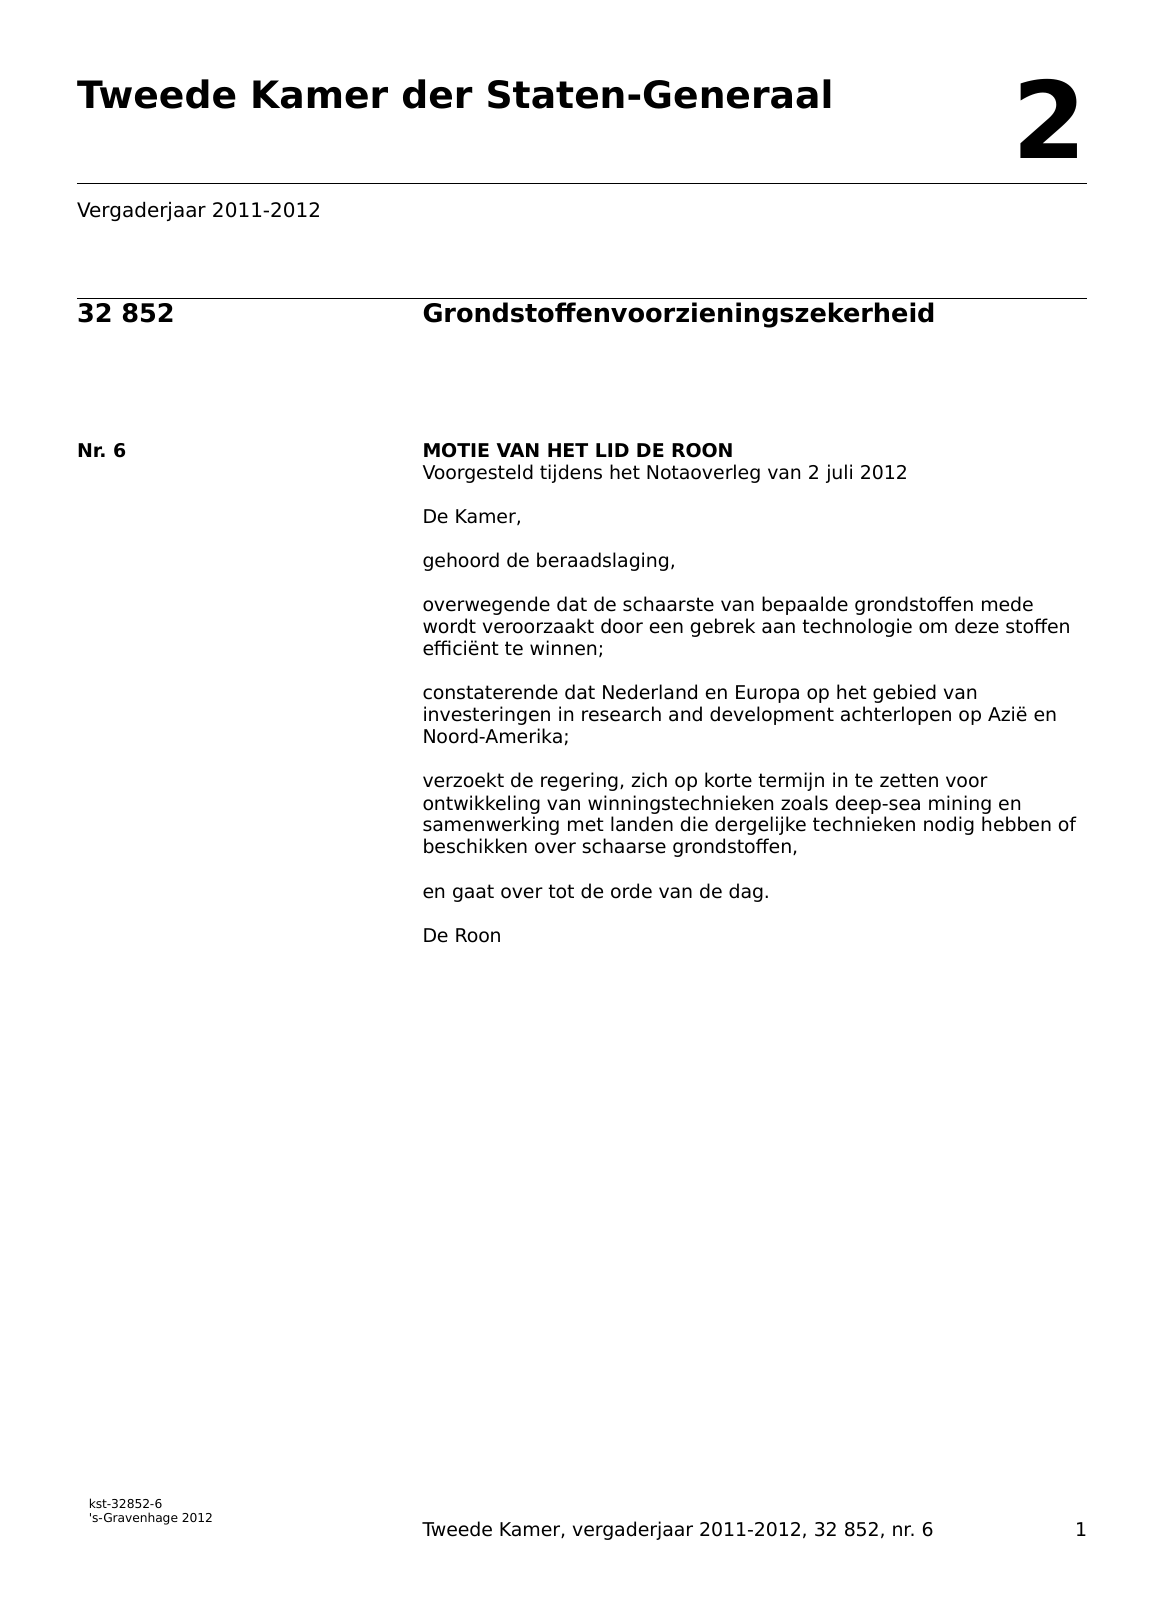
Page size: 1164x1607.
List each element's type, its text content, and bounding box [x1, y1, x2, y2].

text Voorgesteld tijdens het Notaoverleg van 2 juli 2012 [422, 462, 1087, 484]
text constaterende dat Nederland en Europa op het gebied van investeringen in research and development achterlopen op Azië en Noord-Amerika; [422, 682, 1087, 748]
subtitle 32 852 Grondstoffenvoorzieningszekerheid [77, 299, 1087, 329]
subtitle Nr. 6 MOTIE VAN HET LID DE ROON [77, 440, 1087, 462]
table_header 2 [886, 59, 1087, 183]
text en gaat over tot de orde van de dag. [422, 881, 1087, 902]
text kst-32852-6 [88, 1497, 323, 1511]
text De Roon [422, 925, 1087, 947]
text verzoekt de regering, zich op korte termijn in te zetten voor ontwikkeling van winningstechnieken zoals deep-sea mining en samenwerking met landen die dergelijke technieken nodig hebben of beschikken over schaarse grondstoffen, [422, 770, 1087, 858]
text overwegende dat de schaarste van bepaalde grondstoffen mede wordt veroorzaakt door een gebrek aan technologie om deze stoffen efficiënt te winnen; [422, 594, 1087, 660]
text De Kamer, [422, 506, 1087, 528]
text gehoord de beraadslaging, [422, 550, 1087, 572]
table_header Tweede Kamer der Staten-Generaal [77, 59, 886, 183]
table_cell Vergaderjaar 2011-2012 [77, 184, 1087, 298]
text 's-Gravenhage 2012 [88, 1511, 323, 1525]
